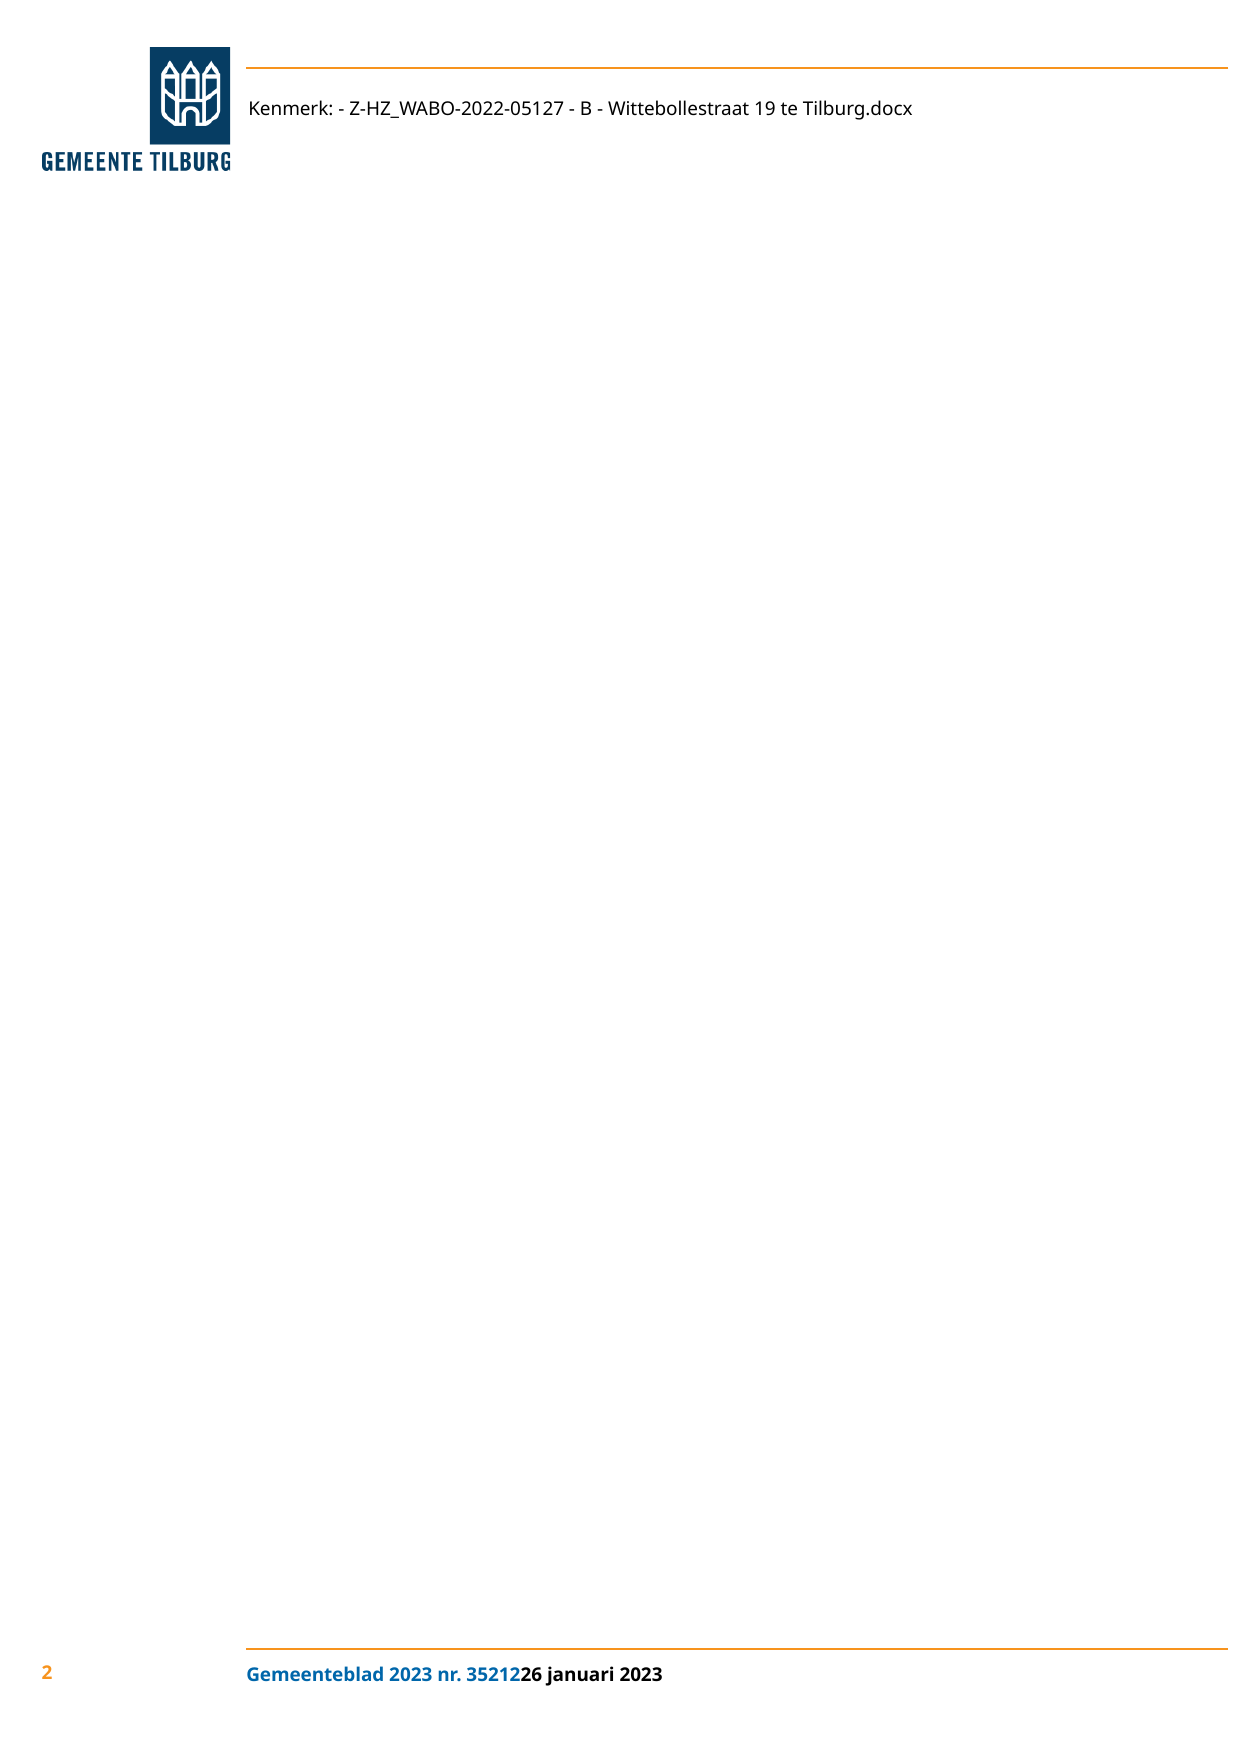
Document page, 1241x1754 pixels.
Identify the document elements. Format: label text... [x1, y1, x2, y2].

picture [41, 47, 231, 172]
text Kenmerk: - Z-HZ_WABO-2022-05127 - B - Wittebollestraat 19 te Tilburg.docx [248, 95, 1152, 121]
